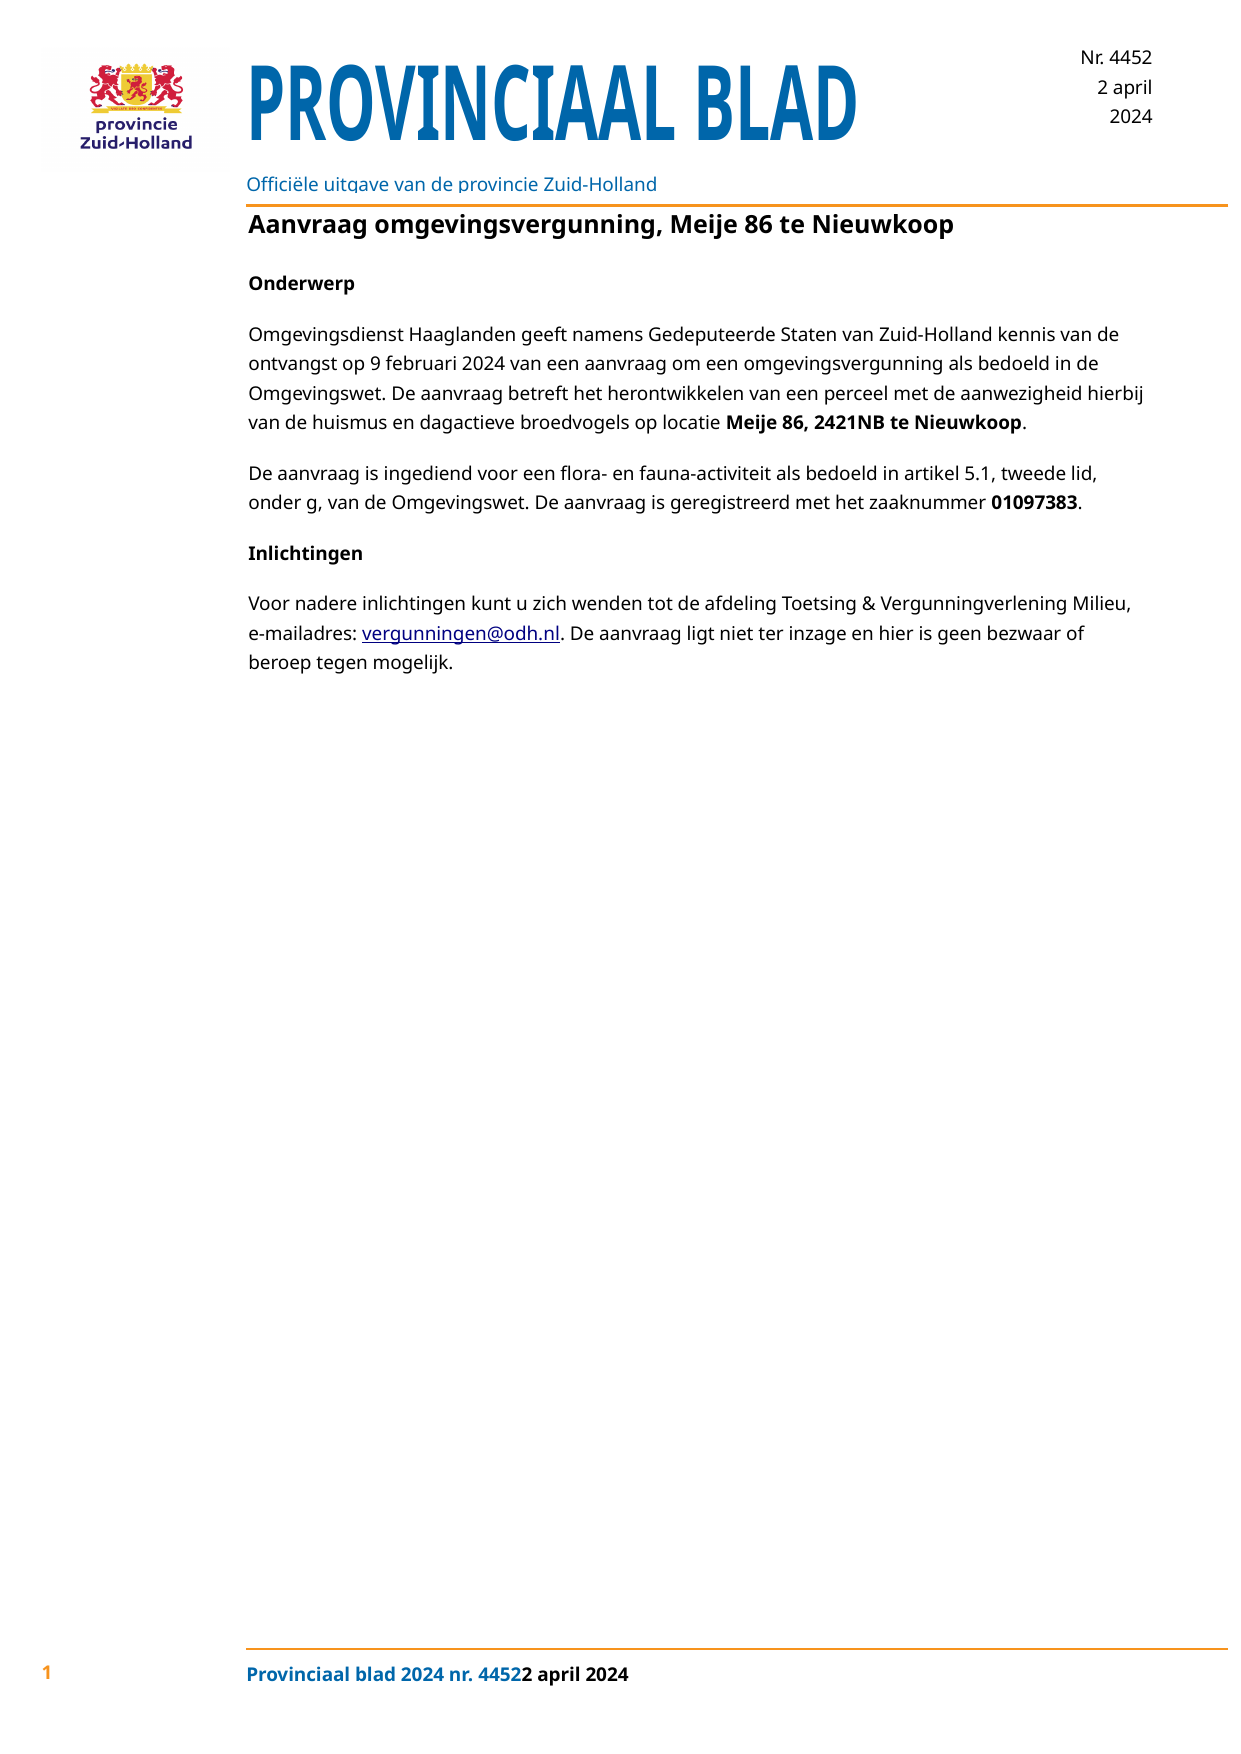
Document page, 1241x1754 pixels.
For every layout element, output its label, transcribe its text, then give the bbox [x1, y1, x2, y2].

text Aanvraag omgevingsvergunning, Meije 86 te Nieuwkoop [248, 207, 1152, 241]
text Onderwerp [248, 270, 1152, 296]
text Voor nadere inlichtingen kunt u zich wenden tot de afdeling Toetsing & Vergunningverlening Milieu, e-mailadres: vergunningen@odh.nl. De aanvraag ligt niet ter inzage en hier is geen bezwaar of beroep tegen mogelijk. [248, 590, 1152, 675]
picture [41, 47, 231, 172]
text Inlichtingen [248, 540, 1152, 566]
text Omgevingsdienst Haaglanden geeft namens Gedeputeerde Staten van Zuid-Holland kennis van de ontvangst op 9 februari 2024 van een aanvraag om een omgevingsvergunning als bedoeld in de Omgevingswet. De aanvraag betreft het herontwikkelen van een perceel met de aanwezigheid hierbij van de huismus en dagactieve broedvogels op locatie Meije 86, 2421NB te Nieuwkoop. [248, 321, 1152, 435]
text De aanvraag is ingediend voor een flora- en fauna-activiteit als bedoeld in artikel 5.1, tweede lid, onder g, van de Omgevingswet. De aanvraag is geregistreerd met het zaaknummer 01097383. [248, 460, 1152, 515]
